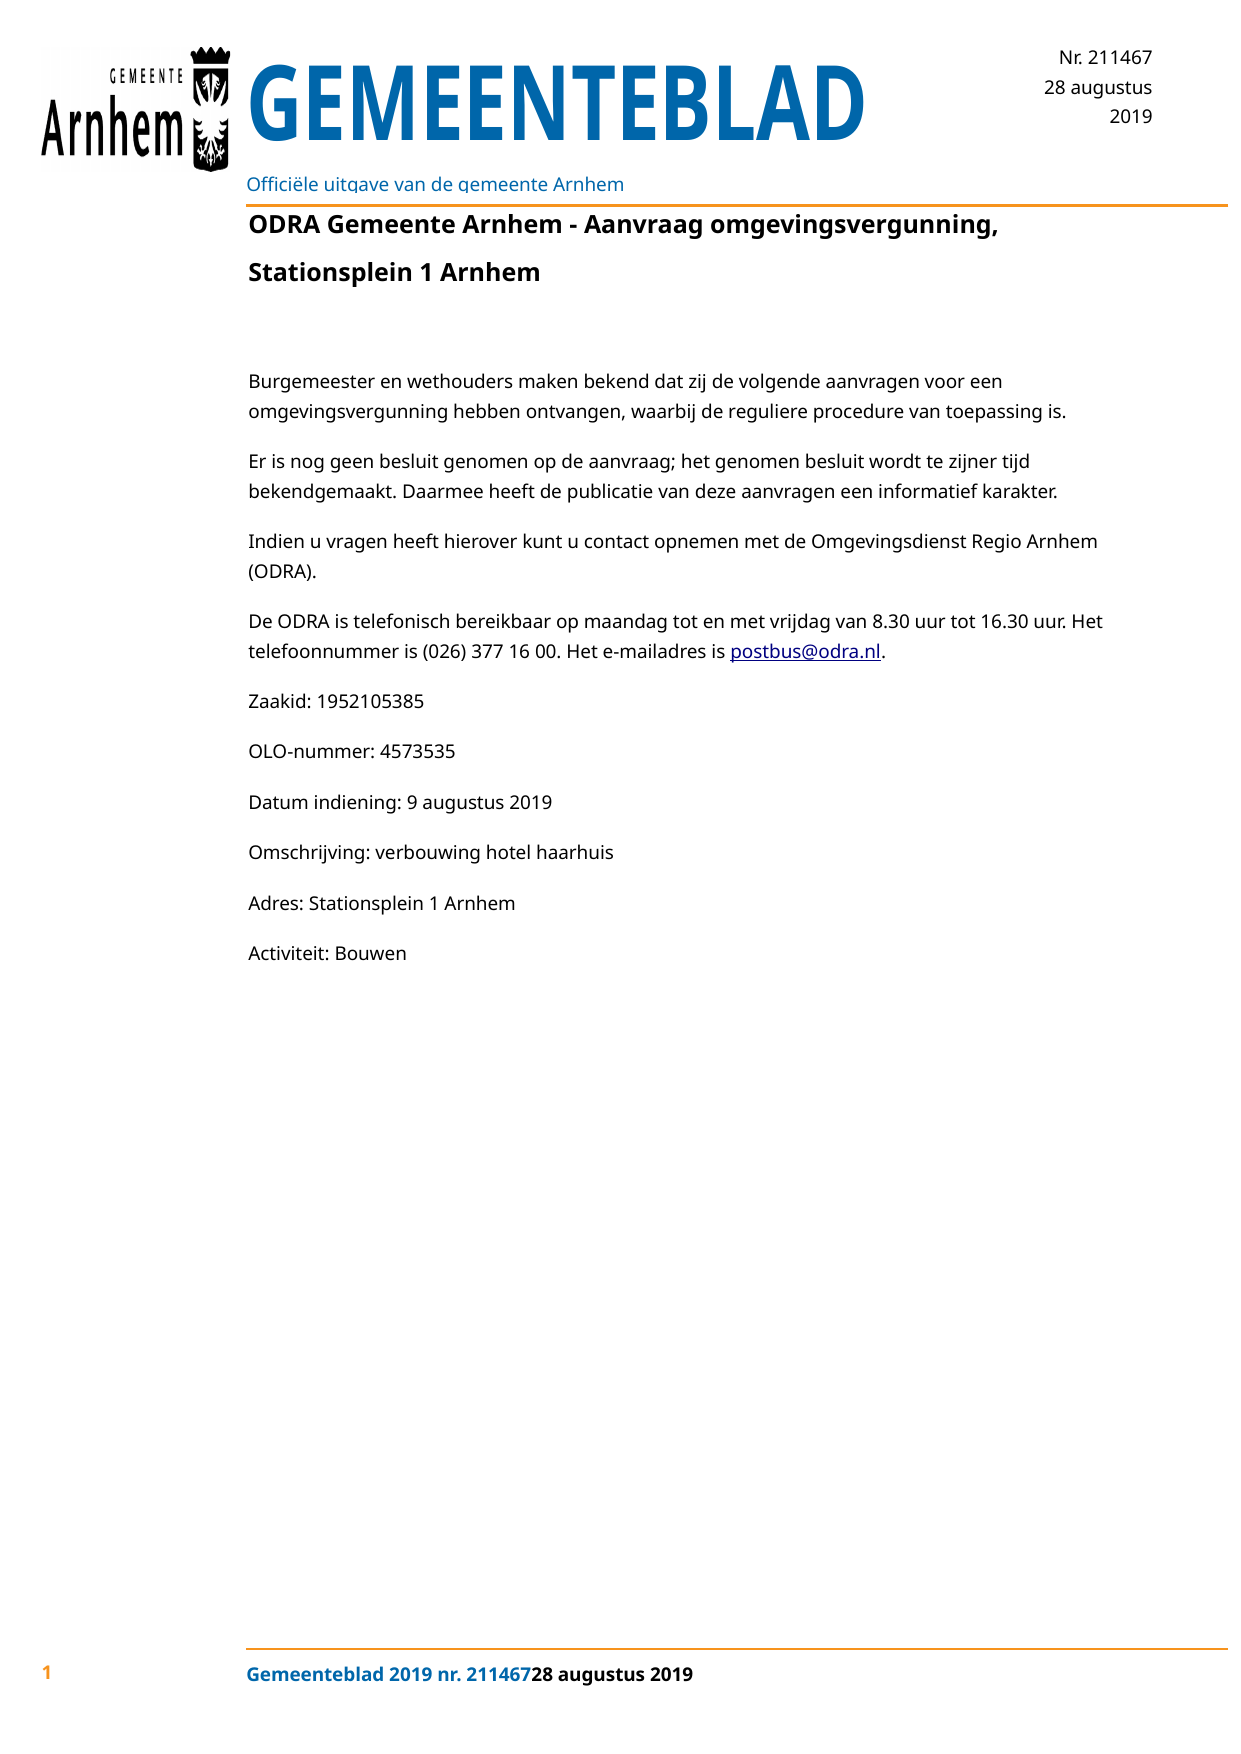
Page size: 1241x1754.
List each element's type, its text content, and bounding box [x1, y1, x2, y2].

text Zaakid: 1952105385 [248, 688, 1152, 714]
text Activiteit: Bouwen [248, 940, 1152, 966]
picture [41, 47, 231, 172]
text Er is nog geen besluit genomen op de aanvraag; het genomen besluit wordt te zijner tijd bekendgemaakt. Daarmee heeft de publicatie van deze aanvragen een informatief karakter. [248, 448, 1152, 504]
text De ODRA is telefonisch bereikbaar op maandag tot en met vrijdag van 8.30 uur tot 16.30 uur. Het telefoonnummer is (026) 377 16 00. Het e-mailadres is postbus@odra.nl. [248, 608, 1152, 664]
text Omschrijving: verbouwing hotel haarhuis [248, 839, 1152, 865]
text ODRA Gemeente Arnhem - Aanvraag omgevingsvergunning, Stationsplein 1 Arnhem [248, 207, 1152, 288]
text Indien u vragen heeft hierover kunt u contact opnemen met de Omgevingsdienst Regio Arnhem (ODRA). [248, 528, 1152, 584]
text OLO-nummer: 4573535 [248, 739, 1152, 764]
text Burgemeester en wethouders maken bekend dat zij de volgende aanvragen voor een omgevingsvergunning hebben ontvangen, waarbij de reguliere procedure van toepassing is. [248, 368, 1152, 424]
text Adres: Stationsplein 1 Arnhem [248, 890, 1152, 916]
text Datum indiening: 9 augustus 2019 [248, 789, 1152, 815]
